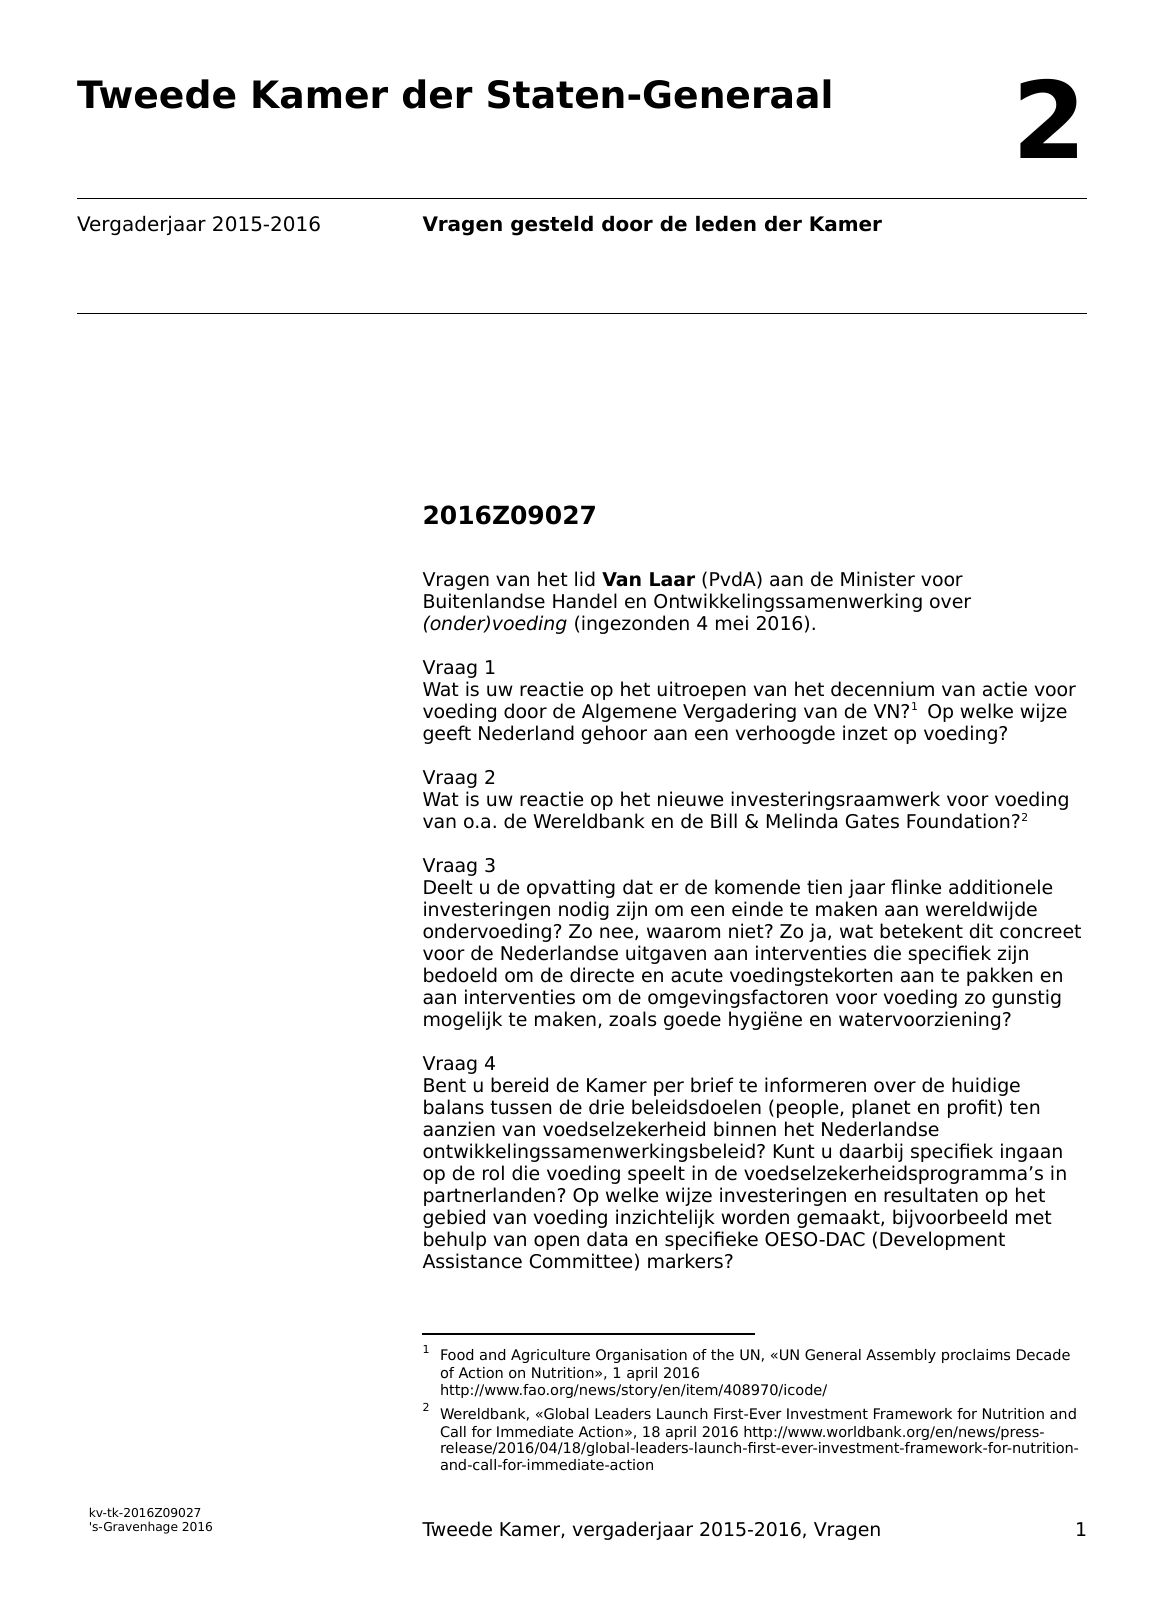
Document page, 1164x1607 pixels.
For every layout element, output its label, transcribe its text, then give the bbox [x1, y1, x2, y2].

text Vraag 1 [422, 657, 1087, 679]
text Deelt u de opvatting dat er de komende tien jaar flinke additionele investeringen nodig zijn om een einde te maken aan wereldwijde ondervoeding? Zo nee, waarom niet? Zo ja, wat betekent dit concreet voor de Nederlandse uitgaven aan interventies die specifiek zijn bedoeld om de directe en acute voedingstekorten aan te pakken en aan interventies om de omgevingsfactoren voor voeding zo gunstig mogelijk te maken, zoals goede hygiëne en watervoorziening? [422, 877, 1087, 1031]
table_cell Vergaderjaar 2015-2016 [77, 199, 422, 313]
table_header Tweede Kamer der Staten-Generaal [77, 59, 886, 198]
text 2016Z09027 [422, 501, 1087, 531]
text kv-tk-2016Z09027 [88, 1506, 323, 1520]
text 's-Gravenhage 2016 [88, 1520, 323, 1534]
text Vragen van het lid Van Laar (PvdA) aan de Minister voor Buitenlandse Handel en Ontwikkelingssamenwerking over (onder)voeding (ingezonden 4 mei 2016). [422, 569, 1087, 635]
text Food and Agriculture Organisation of the UN, «UN General Assembly proclaims Decade of Action on Nutrition», 1 april 2016 http://www.fao.org/news/story/en/item/408970/icode/ [422, 1343, 1087, 1399]
text Wereldbank, «Global Leaders Launch First-Ever Investment Framework for Nutrition and Call for Immediate Action», 18 april 2016 http://www.worldbank.org/en/news/press-release/2016/04/18/global-leaders-launch-first-ever-investment-framework-for-nutrition-and-call-for-immediate-action [422, 1402, 1087, 1474]
text Wat is uw reactie op het uitroepen van het decennium van actie voor voeding door de Algemene Vergadering van de VN? Op welke wijze geeft Nederland gehoor aan een verhoogde inzet op voeding? [422, 679, 1087, 745]
table_cell Vragen gesteld door de leden der Kamer [422, 199, 1087, 313]
text Vraag 3 [422, 855, 1087, 877]
table_header 2 [886, 59, 1087, 198]
text Vraag 4 [422, 1053, 1087, 1075]
text Wat is uw reactie op het nieuwe investeringsraamwerk voor voeding van o.a. de Wereldbank en de Bill & Melinda Gates Foundation? [422, 789, 1087, 833]
text Bent u bereid de Kamer per brief te informeren over de huidige balans tussen de drie beleidsdoelen (people, planet en profit) ten aanzien van voedselzekerheid binnen het Nederlandse ontwikkelingssamenwerkingsbeleid? Kunt u daarbij specifiek ingaan op de rol die voeding speelt in de voedselzekerheidsprogramma’s in partnerlanden? Op welke wijze investeringen en resultaten op het gebied van voeding inzichtelijk worden gemaakt, bijvoorbeeld met behulp van open data en specifieke OESO-DAC (Development Assistance Committee) markers? [422, 1075, 1087, 1273]
text Vraag 2 [422, 767, 1087, 789]
